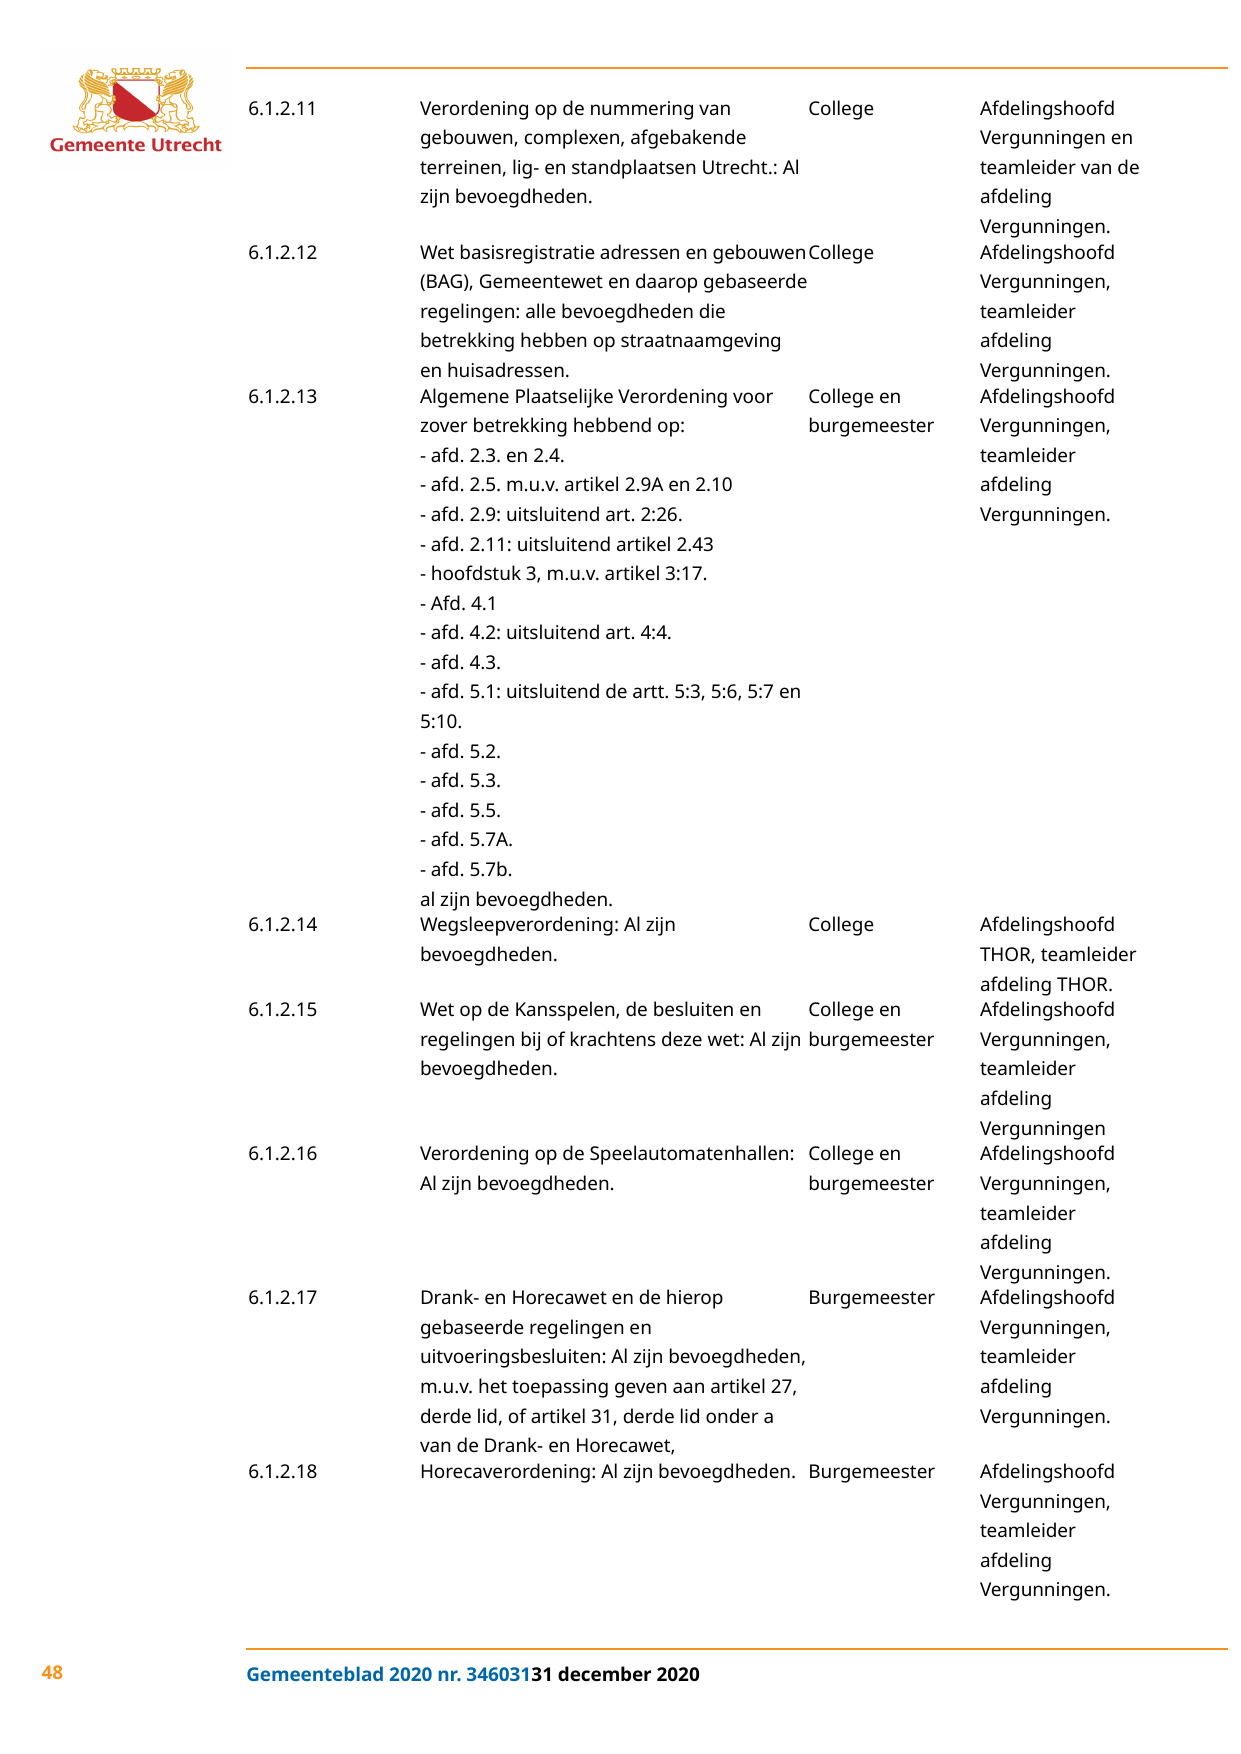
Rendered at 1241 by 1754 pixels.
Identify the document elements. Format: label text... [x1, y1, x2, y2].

picture [41, 47, 231, 172]
table_cell 6.1.2.11 [248, 95, 420, 239]
table_cell Horecaverordening: Al zijn bevoegdheden. [420, 1458, 808, 1602]
table_cell Afdelingshoofd Vergunningen, teamleider afdeling Vergunningen [980, 996, 1152, 1141]
table_cell College en burgemeester [808, 383, 980, 912]
table_cell Verordening op de Speelautomatenhallen: Al zijn bevoegdheden. [420, 1141, 808, 1284]
table_cell 6.1.2.12 [248, 239, 420, 383]
table_cell Afdelingshoofd Vergunningen, teamleider afdeling Vergunningen. [980, 239, 1152, 383]
table_cell College [808, 912, 980, 996]
table_cell Afdelingshoofd Vergunningen, teamleider afdeling Vergunningen. [980, 1285, 1152, 1458]
table_cell 6.1.2.15 [248, 996, 420, 1141]
table_cell 6.1.2.14 [248, 912, 420, 996]
table_cell 6.1.2.16 [248, 1141, 420, 1284]
table_cell Burgemeester [808, 1458, 980, 1602]
table_cell College en burgemeester [808, 1141, 980, 1284]
table_cell Afdelingshoofd THOR, teamleider afdeling THOR. [980, 912, 1152, 996]
table_cell 6.1.2.18 [248, 1458, 420, 1602]
table_cell 6.1.2.13 [248, 383, 420, 912]
table_cell Afdelingshoofd Vergunningen, teamleider afdeling Vergunningen. [980, 1458, 1152, 1602]
table_cell Drank- en Horecawet en de hierop gebaseerde regelingen en uitvoeringsbesluiten: Al zijn bevoegdheden, m.u.v. het toepassing geven aan artikel 27, derde lid, of artikel 31, derde lid onder a van de Drank- en Horecawet, [420, 1285, 808, 1458]
table_cell 6.1.2.17 [248, 1285, 420, 1458]
table_cell College [808, 95, 980, 239]
table_cell Afdelingshoofd Vergunningen en teamleider van de afdeling Vergunningen. [980, 95, 1152, 239]
table_cell Afdelingshoofd Vergunningen, teamleider afdeling Vergunningen. [980, 383, 1152, 912]
table_cell College [808, 239, 980, 383]
table_cell Wet op de Kansspelen, de besluiten en regelingen bij of krachtens deze wet: Al zijn bevoegdheden. [420, 996, 808, 1141]
table_cell Afdelingshoofd Vergunningen, teamleider afdeling Vergunningen. [980, 1141, 1152, 1284]
table_cell Algemene Plaatselijke Verordening voor zover betrekking hebbend op: - afd. 2.3. en 2.4. - afd. 2.5. m.u.v. artikel 2.9A en 2.10 - afd. 2.9: uitsluitend art. 2:26. - afd. 2.11: uitsluitend artikel 2.43 - hoofdstuk 3, m.u.v. artikel 3:17. - Afd. 4.1 - afd. 4.2: uitsluitend art. 4:4. - afd. 4.3. - afd. 5.1: uitsluitend de artt. 5:3, 5:6, 5:7 en 5:10. - afd. 5.2. - afd. 5.3. - afd. 5.5. - afd. 5.7A. - afd. 5.7b. al zijn bevoegdheden. [420, 383, 808, 912]
table_cell College en burgemeester [808, 996, 980, 1141]
table_cell Wet basisregistratie adressen en gebouwen (BAG), Gemeentewet en daarop gebaseerde regelingen: alle bevoegdheden die betrekking hebben op straatnaamgeving en huisadressen. [420, 239, 808, 383]
table_cell Verordening op de nummering van gebouwen, complexen, afgebakende terreinen, lig- en standplaatsen Utrecht.: Al zijn bevoegdheden. [420, 95, 808, 239]
table_cell Wegsleepverordening: Al zijn bevoegdheden. [420, 912, 808, 996]
table_cell Burgemeester [808, 1285, 980, 1458]
